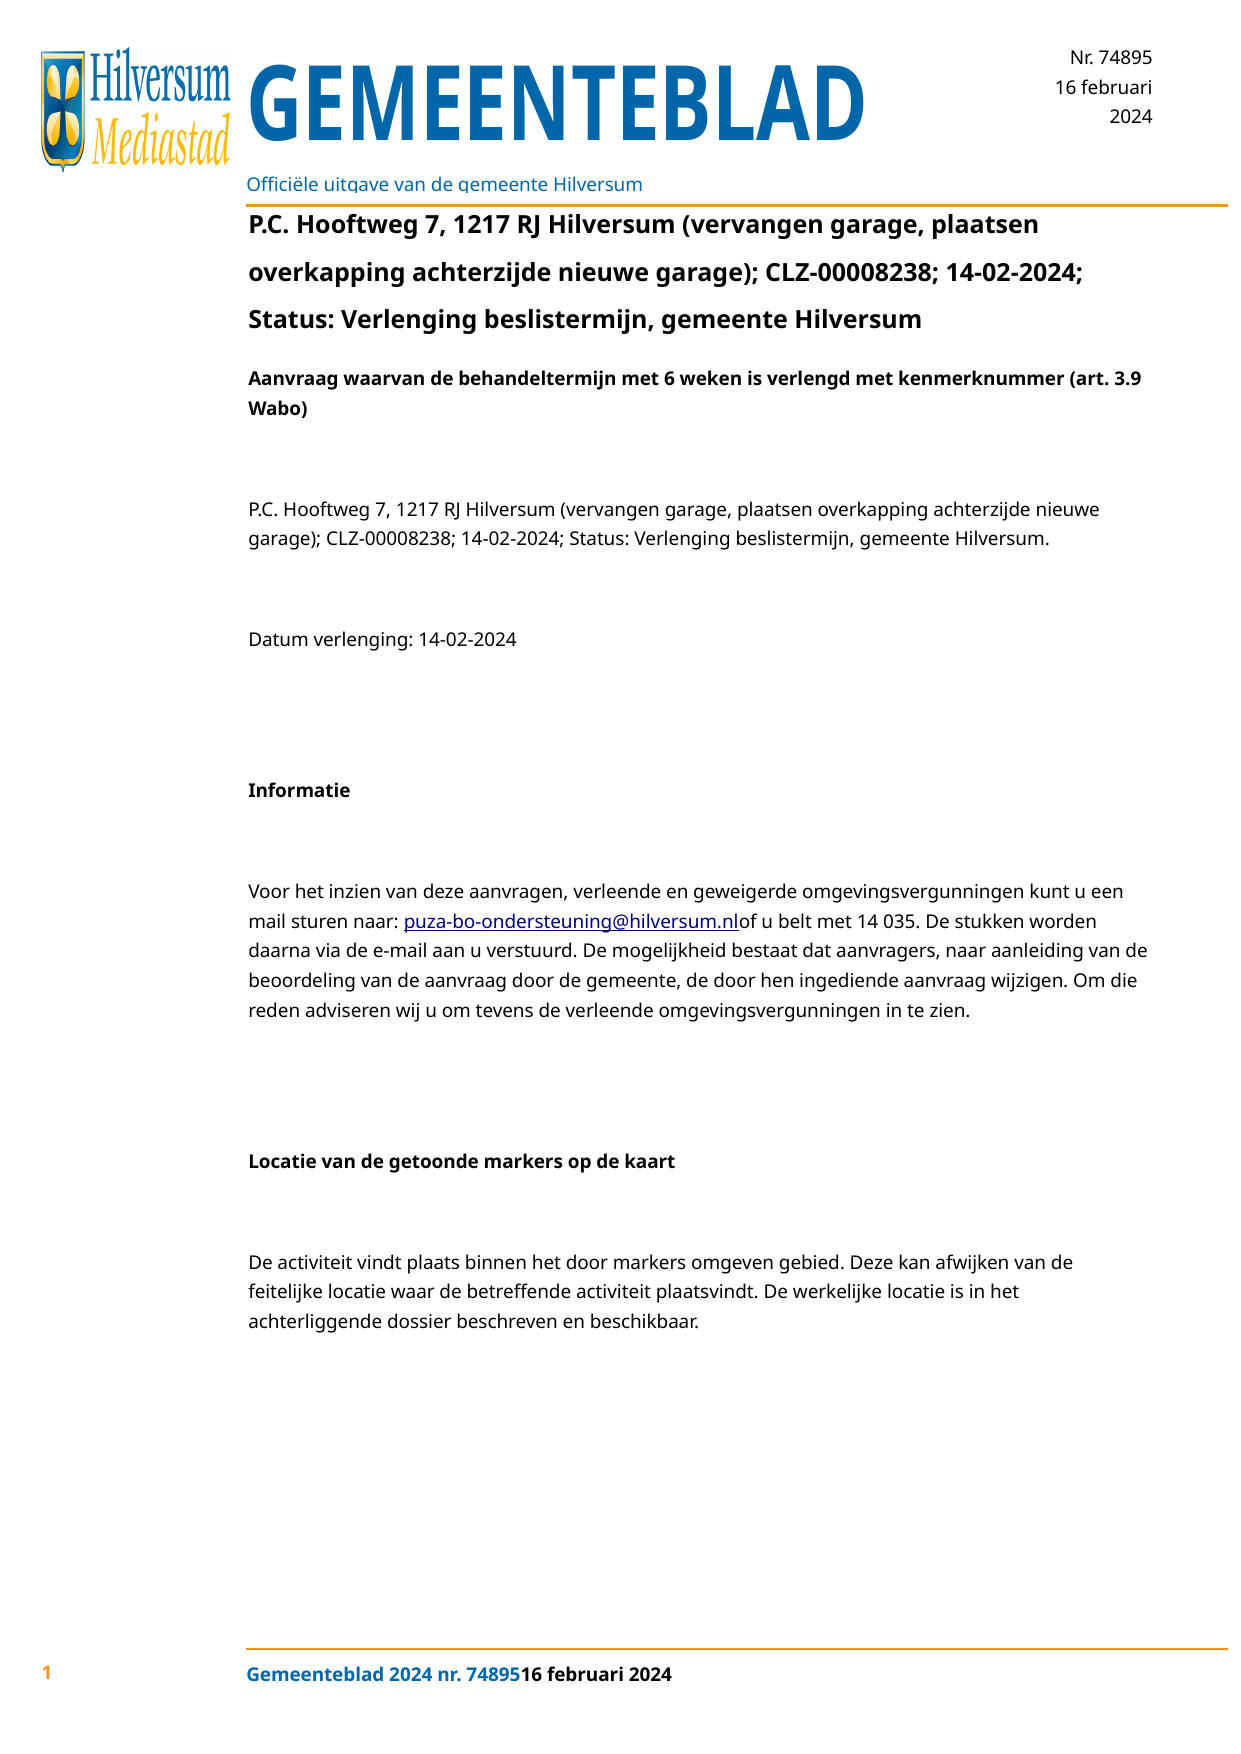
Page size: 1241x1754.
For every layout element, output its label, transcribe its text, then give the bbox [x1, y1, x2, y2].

text Informatie [248, 778, 1152, 803]
text P.C. Hooftweg 7, 1217 RJ Hilversum (vervangen garage, plaatsen overkapping achterzijde nieuwe garage); CLZ-00008238; 14-02-2024; Status: Verlenging beslistermijn, gemeente Hilversum. [248, 496, 1152, 551]
text Aanvraag waarvan de behandeltermijn met 6 weken is verlengd met kenmerknummer (art. 3.9 Wabo) [248, 366, 1152, 421]
text Datum verlenging: 14-02-2024 [248, 626, 1152, 652]
text Voor het inzien van deze aanvragen, verleende en geweigerde omgevingsvergunningen kunt u een mail sturen naar: puza-bo-ondersteuning@hilversum.nlof u belt met 14 035. De stukken worden daarna via de e-mail aan u verstuurd. De mogelijkheid bestaat dat aanvragers, naar aanleiding van de beoordeling van de aanvraag door de gemeente, de door hen ingediende aanvraag wijzigen. Om die reden adviseren wij u om tevens de verleende omgevingsvergunningen in te zien. [248, 878, 1152, 1022]
picture [41, 47, 231, 172]
text P.C. Hooftweg 7, 1217 RJ Hilversum (vervangen garage, plaatsen overkapping achterzijde nieuwe garage); CLZ-00008238; 14-02-2024; Status: Verlenging beslistermijn, gemeente Hilversum [248, 207, 1152, 336]
text Locatie van de getoonde markers op de kaart [248, 1148, 1152, 1174]
text De activiteit vindt plaats binnen het door markers omgeven gebied. Deze kan afwijken van de feitelijke locatie waar de betreffende activiteit plaatsvindt. De werkelijke locatie is in het achterliggende dossier beschreven en beschikbaar. [248, 1249, 1152, 1334]
